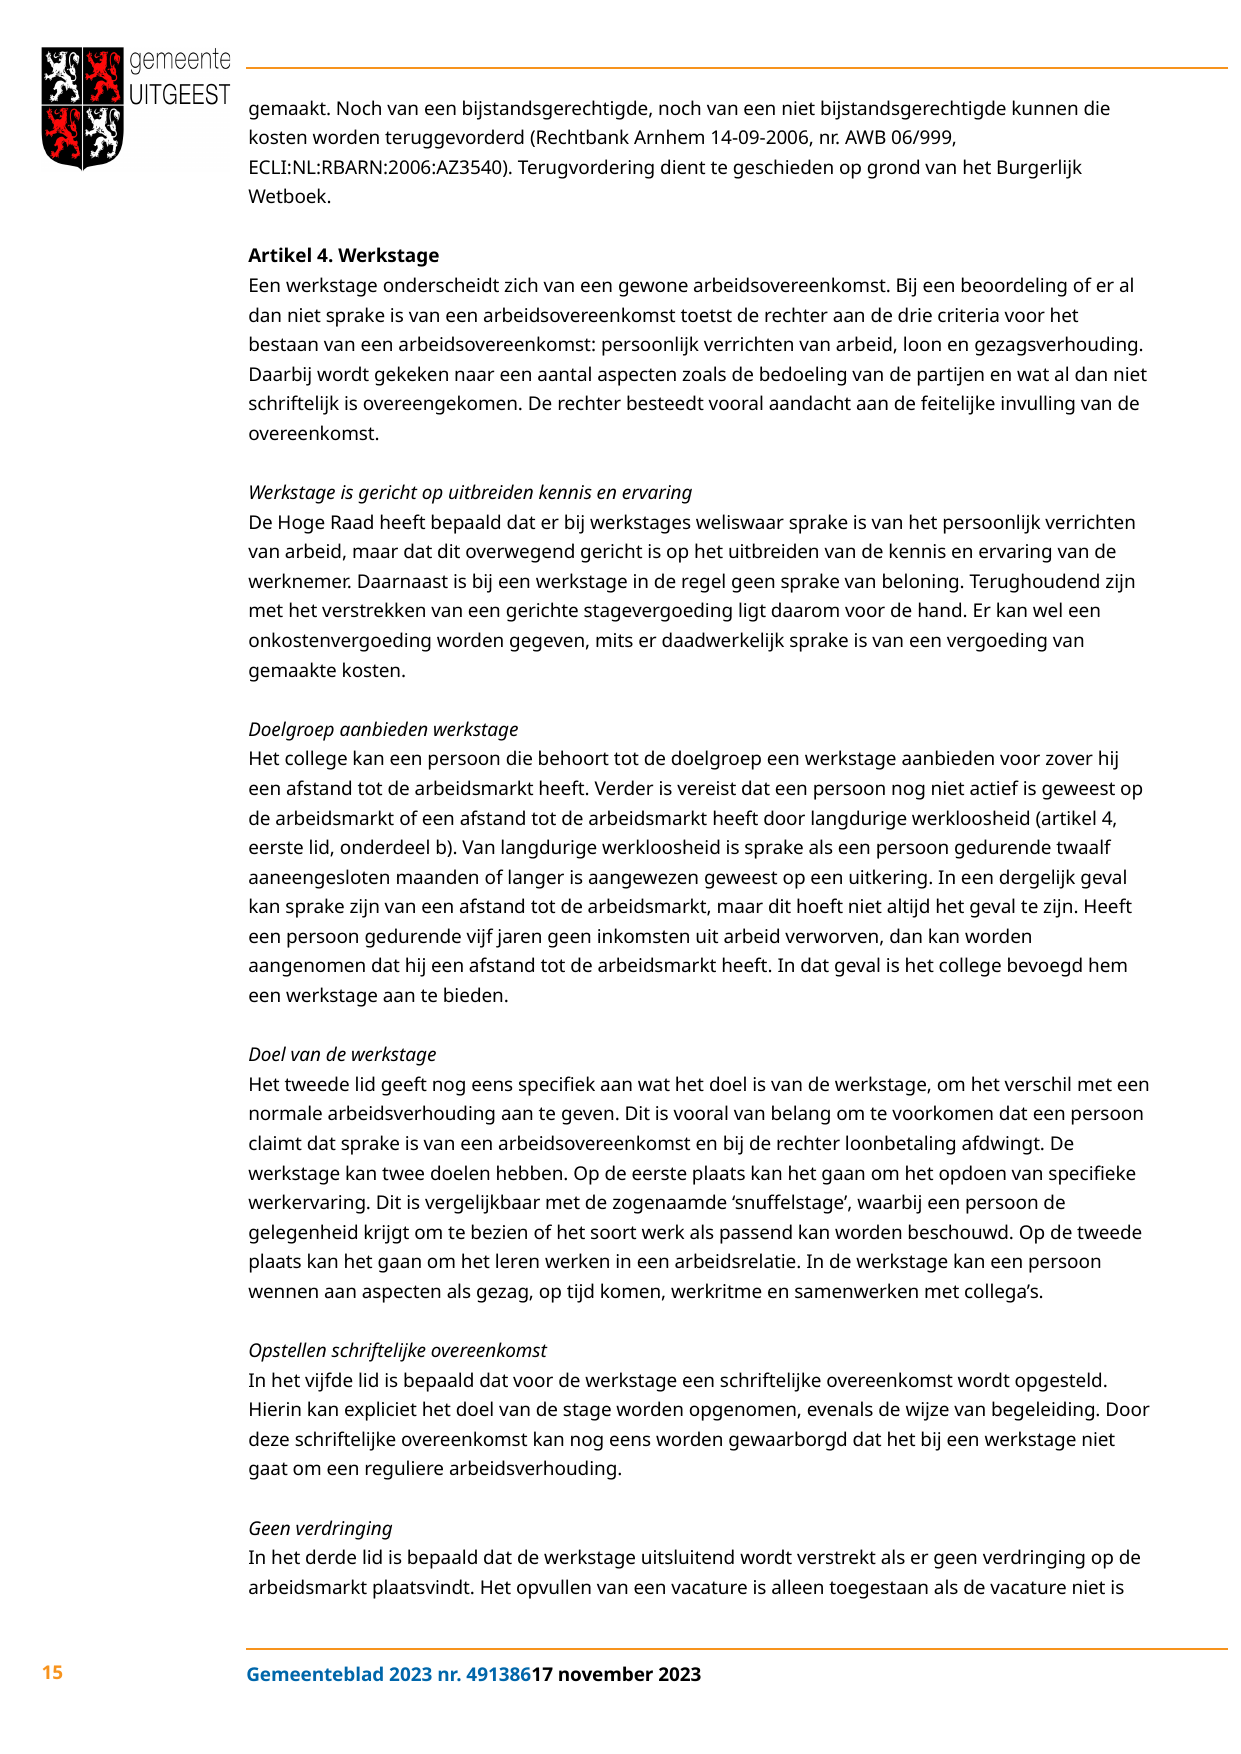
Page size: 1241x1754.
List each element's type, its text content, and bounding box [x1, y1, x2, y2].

text De Hoge Raad heeft bepaald dat er bij werkstages weliswaar sprake is van het persoonlijk verrichten van arbeid, maar dat dit overwegend gericht is op het uitbreiden van de kennis en ervaring van de werknemer. Daarnaast is bij een werkstage in de regel geen sprake van beloning. Terughoudend zijn met het verstrekken van een gerichte stagevergoeding ligt daarom voor de hand. Er kan wel een onkostenvergoeding worden gegeven, mits er daadwerkelijk sprake is van een vergoeding van gemaakte kosten. [248, 509, 1152, 683]
text Werkstage is gericht op uitbreiden kennis en ervaring [248, 479, 1152, 505]
text Doelgroep aanbieden werkstage [248, 716, 1152, 742]
text Het tweede lid geeft nog eens specifiek aan wat het doel is van de werkstage, om het verschil met een normale arbeidsverhouding aan te geven. Dit is vooral van belang om te voorkomen dat een persoon claimt dat sprake is van een arbeidsovereenkomst en bij de rechter loonbetaling afdwingt. De werkstage kan twee doelen hebben. Op de eerste plaats kan het gaan om het opdoen van specifieke werkervaring. Dit is vergelijkbaar met de zogenaamde ‘snuffelstage’, waarbij een persoon de gelegenheid krijgt om te bezien of het soort werk als passend kan worden beschouwd. Op de tweede plaats kan het gaan om het leren werken in een arbeidsrelatie. In de werkstage kan een persoon wennen aan aspecten als gezag, op tijd komen, werkritme en samenwerken met collega’s. [248, 1071, 1152, 1304]
text Artikel 4. Werkstage [248, 243, 1152, 268]
text Opstellen schriftelijke overeenkomst [248, 1337, 1152, 1363]
text In het vijfde lid is bepaald dat voor de werkstage een schriftelijke overeenkomst wordt opgesteld. Hierin kan expliciet het doel van de stage worden opgenomen, evenals de wijze van begeleiding. Door deze schriftelijke overeenkomst kan nog eens worden gewaarborgd dat het bij een werkstage niet gaat om een reguliere arbeidsverhouding. [248, 1367, 1152, 1481]
text Geen verdringing [248, 1515, 1152, 1541]
text Een werkstage onderscheidt zich van een gewone arbeidsovereenkomst. Bij een beoordeling of er al dan niet sprake is van een arbeidsovereenkomst toetst de rechter aan de drie criteria voor het bestaan van een arbeidsovereenkomst: persoonlijk verrichten van arbeid, loon en gezagsverhouding. Daarbij wordt gekeken naar een aantal aspecten zoals de bedoeling van de partijen en wat al dan niet schriftelijk is overeengekomen. De rechter besteedt vooral aandacht aan de feitelijke invulling van de overeenkomst. [248, 272, 1152, 446]
text Doel van de werkstage [248, 1041, 1152, 1067]
picture [41, 47, 231, 172]
text gemaakt. Noch van een bijstandsgerechtigde, noch van een niet bijstandsgerechtigde kunnen die kosten worden teruggevorderd (Rechtbank Arnhem 14-09-2006, nr. AWB 06/999, ECLI:NL:RBARN:2006:AZ3540). Terugvordering dient te geschieden op grond van het Burgerlijk Wetboek. [248, 95, 1152, 209]
text In het derde lid is bepaald dat de werkstage uitsluitend wordt verstrekt als er geen verdringing op de arbeidsmarkt plaatsvindt. Het opvullen van een vacature is alleen toegestaan als de vacature niet is [248, 1544, 1152, 1600]
text Het college kan een persoon die behoort tot de doelgroep een werkstage aanbieden voor zover hij een afstand tot de arbeidsmarkt heeft. Verder is vereist dat een persoon nog niet actief is geweest op de arbeidsmarkt of een afstand tot de arbeidsmarkt heeft door langdurige werkloosheid (artikel 4, eerste lid, onderdeel b). Van langdurige werkloosheid is sprake als een persoon gedurende twaalf aaneengesloten maanden of langer is aangewezen geweest op een uitkering. In een dergelijk geval kan sprake zijn van een afstand tot de arbeidsmarkt, maar dit hoeft niet altijd het geval te zijn. Heeft een persoon gedurende vijf jaren geen inkomsten uit arbeid verworven, dan kan worden aangenomen dat hij een afstand tot de arbeidsmarkt heeft. In dat geval is het college bevoegd hem een werkstage aan te bieden. [248, 746, 1152, 1008]
